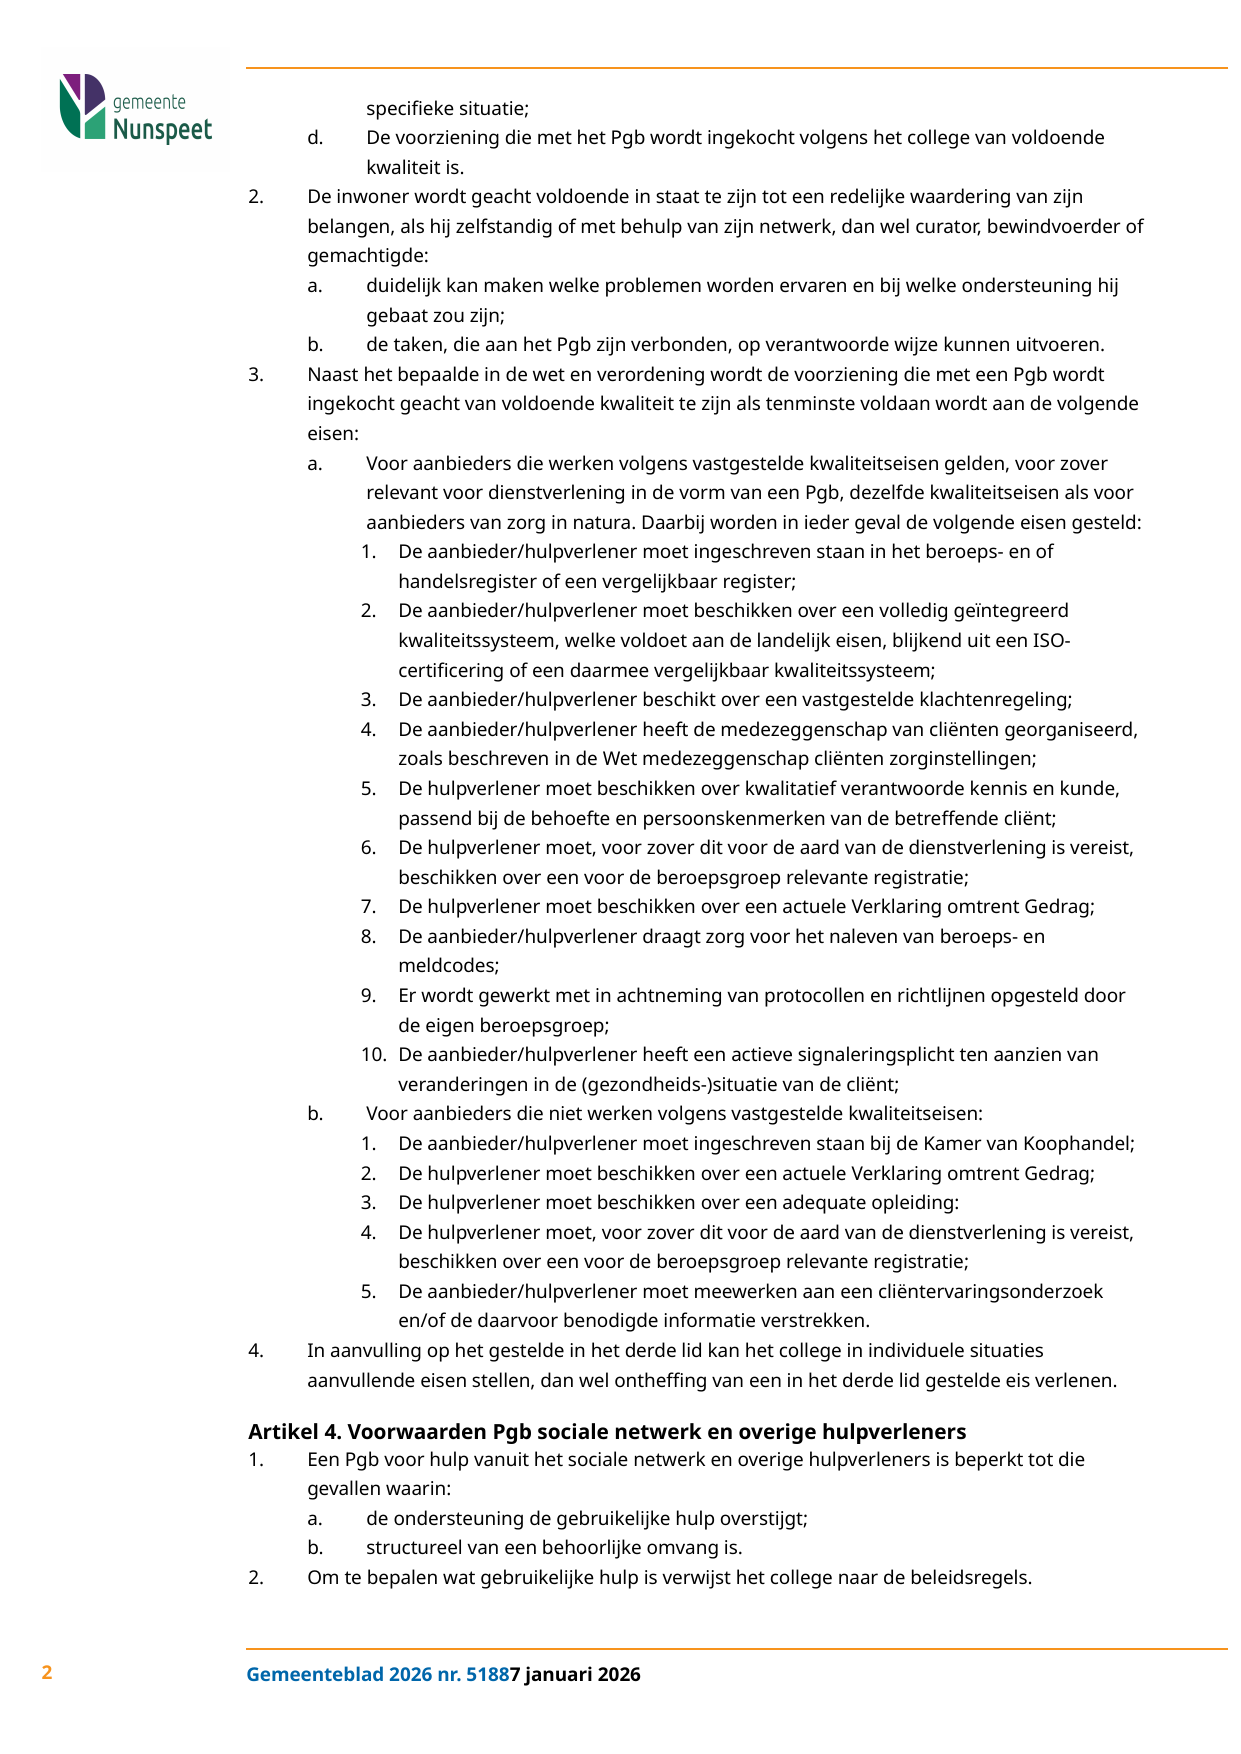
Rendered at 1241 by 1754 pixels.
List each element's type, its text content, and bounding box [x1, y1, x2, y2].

list De hulpverlener moet, voor zover dit voor de aard van de dienstverlening is vereist, beschikken over een voor de beroepsgroep relevante registratie; [361, 834, 1152, 890]
list De hulpverlener moet beschikken over een actuele Verklaring omtrent Gedrag; [361, 1160, 1152, 1186]
text Artikel 4. Voorwaarden Pgb sociale netwerk en overige hulpverleners [248, 1417, 1152, 1446]
list De inwoner wordt geacht voldoende in staat te zijn tot een redelijke waardering van zijn belangen, als hij zelfstandig of met behulp van zijn netwerk, dan wel curator, bewindvoerder of gemachtigde: [248, 183, 1152, 268]
list duidelijk kan maken welke problemen worden ervaren en bij welke ondersteuning hij gebaat zou zijn; [307, 272, 1152, 328]
list structureel van een behoorlijke omvang is. [307, 1534, 1152, 1560]
list De aanbieder/hulpverlener heeft de medezeggenschap van cliënten georganiseerd, zoals beschreven in de Wet medezeggenschap cliënten zorginstellingen; [361, 716, 1152, 771]
list De hulpverlener moet, voor zover dit voor de aard van de dienstverlening is vereist, beschikken over een voor de beroepsgroep relevante registratie; [361, 1219, 1152, 1274]
list De aanbieder/hulpverlener moet ingeschreven staan bij de Kamer van Koophandel; [361, 1130, 1152, 1156]
list Er wordt gewerkt met in achtneming van protocollen en richtlijnen opgesteld door de eigen beroepsgroep; [361, 982, 1152, 1038]
list De hulpverlener moet beschikken over kwalitatief verantwoorde kennis en kunde, passend bij de behoefte en persoonskenmerken van de betreffende cliënt; [361, 775, 1152, 831]
list de ondersteuning de gebruikelijke hulp overstijgt; [307, 1505, 1152, 1531]
list Voor aanbieders die werken volgens vastgestelde kwaliteitseisen gelden, voor zover relevant voor dienstverlening in de vorm van een Pgb, dezelfde kwaliteitseisen als voor aanbieders van zorg in natura. Daarbij worden in ieder geval de volgende eisen gesteld: [307, 450, 1152, 535]
list specifieke situatie; [307, 95, 1152, 121]
list Voor aanbieders die niet werken volgens vastgestelde kwaliteitseisen: [307, 1101, 1152, 1126]
list Een Pgb voor hulp vanuit het sociale netwerk en overige hulpverleners is beperkt tot die gevallen waarin: [248, 1446, 1152, 1501]
list Naast het bepaalde in de wet en verordening wordt de voorziening die met een Pgb wordt ingekocht geacht van voldoende kwaliteit te zijn als tenminste voldaan wordt aan de volgende eisen: [248, 361, 1152, 446]
list De aanbieder/hulpverlener moet ingeschreven staan in het beroeps- en of handelsregister of een vergelijkbaar register; [361, 538, 1152, 594]
picture [41, 47, 231, 172]
list De hulpverlener moet beschikken over een adequate opleiding: [361, 1189, 1152, 1215]
list Om te bepalen wat gebruikelijke hulp is verwijst het college naar de beleidsregels. [248, 1564, 1152, 1590]
list De hulpverlener moet beschikken over een actuele Verklaring omtrent Gedrag; [361, 893, 1152, 919]
list De aanbieder/hulpverlener beschikt over een vastgestelde klachtenregeling; [361, 686, 1152, 712]
list De aanbieder/hulpverlener heeft een actieve signaleringsplicht ten aanzien van veranderingen in de (gezondheids-)situatie van de cliënt; [361, 1041, 1152, 1097]
list In aanvulling op het gestelde in het derde lid kan het college in individuele situaties aanvullende eisen stellen, dan wel ontheffing van een in het derde lid gestelde eis verlenen. [248, 1337, 1152, 1393]
list De aanbieder/hulpverlener moet meewerken aan een cliëntervaringsonderzoek en/of de daarvoor benodigde informatie verstrekken. [361, 1278, 1152, 1333]
list De aanbieder/hulpverlener moet beschikken over een volledig geïntegreerd kwaliteitssysteem, welke voldoet aan de landelijk eisen, blijkend uit een ISO-certificering of een daarmee vergelijkbaar kwaliteitssysteem; [361, 598, 1152, 683]
list De aanbieder/hulpverlener draagt zorg voor het naleven van beroeps- en meldcodes; [361, 923, 1152, 978]
list de taken, die aan het Pgb zijn verbonden, op verantwoorde wijze kunnen uitvoeren. [307, 331, 1152, 357]
list De voorziening die met het Pgb wordt ingekocht volgens het college van voldoende kwaliteit is. [307, 124, 1152, 180]
